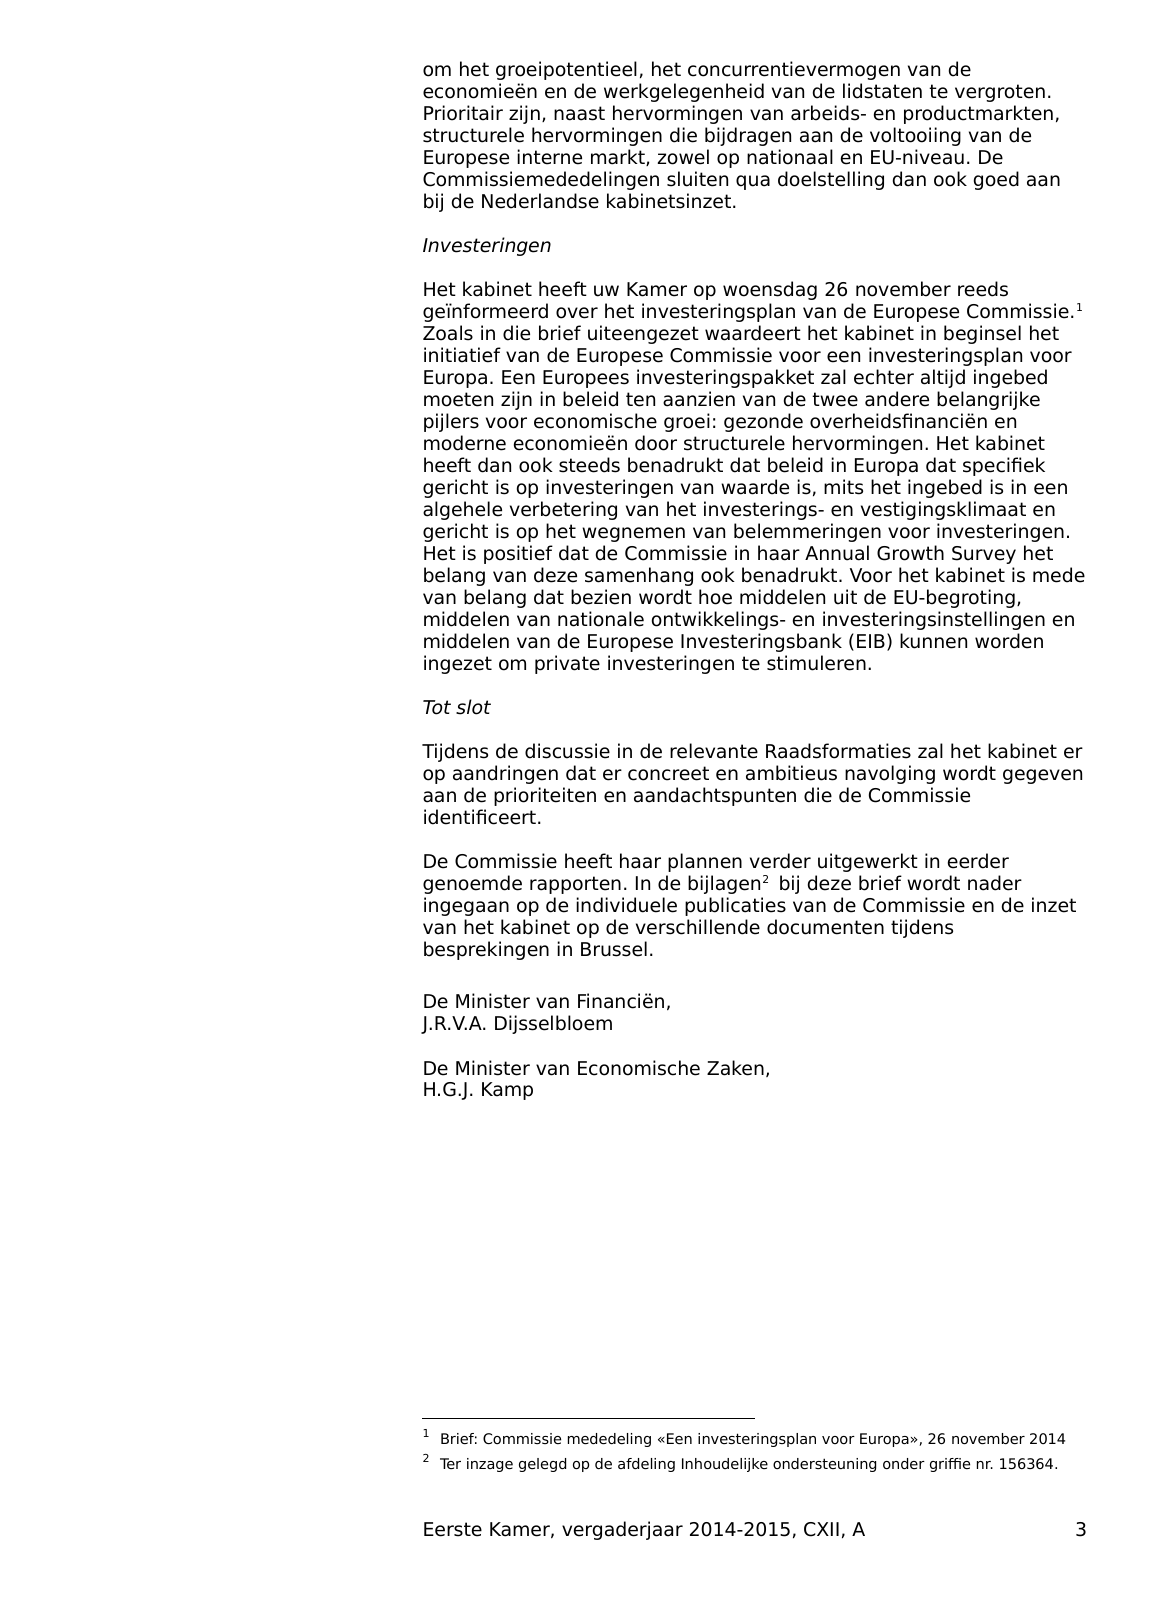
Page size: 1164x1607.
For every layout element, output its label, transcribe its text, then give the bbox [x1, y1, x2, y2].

text Ter inzage gelegd op de afdeling Inhoudelijke ondersteuning onder griffie nr. 156364. [422, 1452, 1087, 1474]
text De Minister van Economische Zaken, H.G.J. Kamp [422, 1057, 1087, 1101]
text De Commissie heeft haar plannen verder uitgewerkt in eerder genoemde rapporten. In de bijlagen bij deze brief wordt nader ingegaan op de individuele publicaties van de Commissie en de inzet van het kabinet op de verschillende documenten tijdens besprekingen in Brussel. [422, 851, 1087, 961]
text Tijdens de discussie in de relevante Raadsformaties zal het kabinet er op aandringen dat er concreet en ambitieus navolging wordt gegeven aan de prioriteiten en aandachtspunten die de Commissie identificeert. [422, 741, 1087, 829]
text De Minister van Financiën, J.R.V.A. Dijsselbloem [422, 991, 1087, 1035]
text om het groeipotentieel, het concurrentievermogen van de economieën en de werkgelegenheid van de lidstaten te vergroten. Prioritair zijn, naast hervormingen van arbeids- en productmarkten, structurele hervormingen die bijdragen aan de voltooiing van de Europese interne markt, zowel op nationaal en EU-niveau. De Commissiemededelingen sluiten qua doelstelling dan ook goed aan bij de Nederlandse kabinetsinzet. [422, 59, 1087, 213]
text Het kabinet heeft uw Kamer op woensdag 26 november reeds geïnformeerd over het investeringsplan van de Europese Commissie. Zoals in die brief uiteengezet waardeert het kabinet in beginsel het initiatief van de Europese Commissie voor een investeringsplan voor Europa. Een Europees investeringspakket zal echter altijd ingebed moeten zijn in beleid ten aanzien van de twee andere belangrijke pijlers voor economische groei: gezonde overheidsfinanciën en moderne economieën door structurele hervormingen. Het kabinet heeft dan ook steeds benadrukt dat beleid in Europa dat specifiek gericht is op investeringen van waarde is, mits het ingebed is in een algehele verbetering van het investerings- en vestigingsklimaat en gericht is op het wegnemen van belemmeringen voor investeringen. Het is positief dat de Commissie in haar Annual Growth Survey het belang van deze samenhang ook benadrukt. Voor het kabinet is mede van belang dat bezien wordt hoe middelen uit de EU-begroting, middelen van nationale ontwikkelings- en investeringsinstellingen en middelen van de Europese Investeringsbank (EIB) kunnen worden ingezet om private investeringen te stimuleren. [422, 279, 1087, 675]
subtitle Investeringen [422, 235, 1087, 257]
text Brief: Commissie mededeling «Een investeringsplan voor Europa», 26 november 2014 [422, 1427, 1087, 1449]
subtitle Tot slot [422, 697, 1087, 719]
